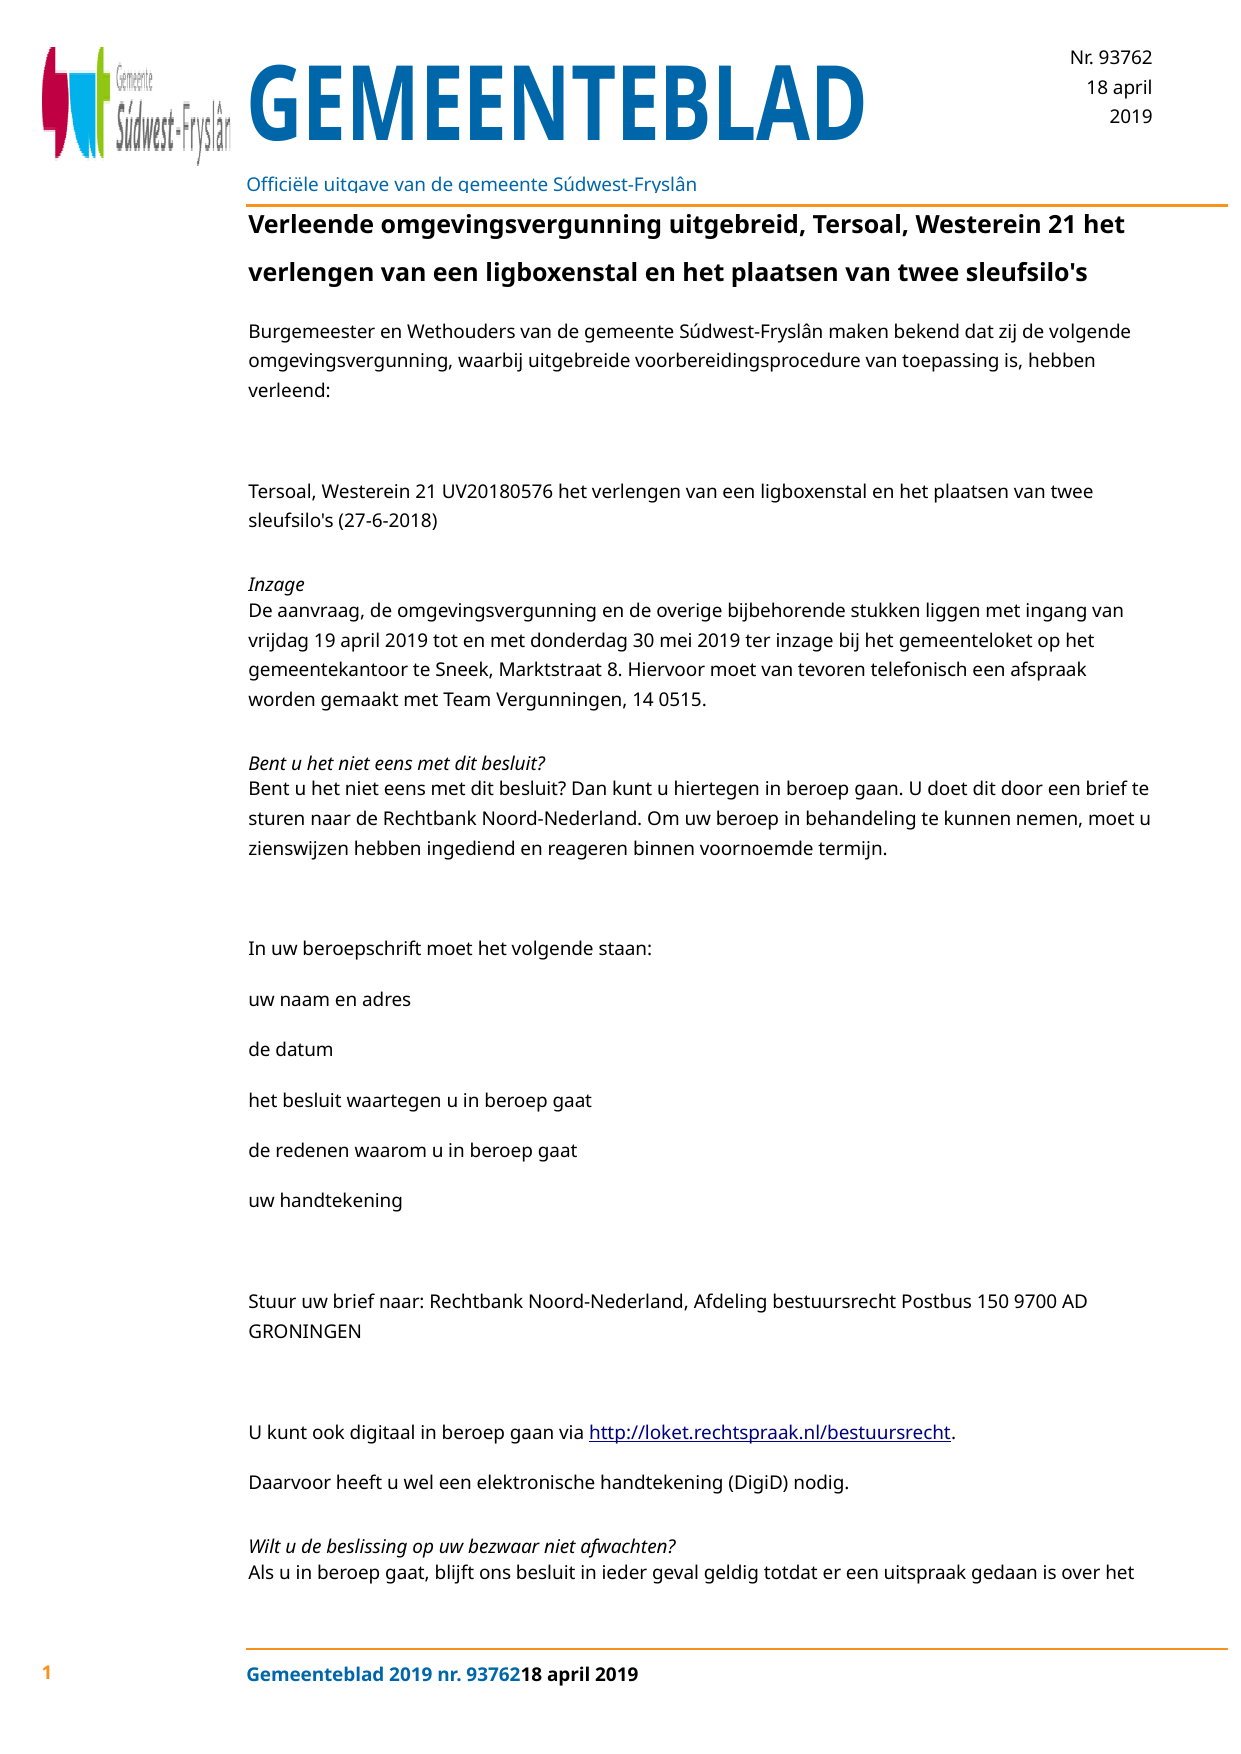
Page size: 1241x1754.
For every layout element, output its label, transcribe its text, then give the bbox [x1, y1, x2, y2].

text Verleende omgevingsvergunning uitgebreid, Tersoal, Westerein 21 het verlengen van een ligboxenstal en het plaatsen van twee sleufsilo's [248, 207, 1152, 288]
picture [41, 47, 231, 172]
text de datum [248, 1036, 1152, 1062]
text Tersoal, Westerein 21 UV20180576 het verlengen van een ligboxenstal en het plaatsen van twee sleufsilo's (27-6-2018) [248, 478, 1152, 533]
text Wilt u de beslissing op uw bezwaar niet afwachten? [248, 1533, 1152, 1559]
text uw naam en adres [248, 986, 1152, 1012]
text Stuur uw brief naar: Rechtbank Noord-Nederland, Afdeling bestuursrecht Postbus 150 9700 AD GRONINGEN [248, 1288, 1152, 1344]
text Burgemeester en Wethouders van de gemeente Súdwest-Fryslân maken bekend dat zij de volgende omgevingsvergunning, waarbij uitgebreide voorbereidingsprocedure van toepassing is, hebben verleend: [248, 318, 1152, 403]
text Bent u het niet eens met dit besluit? [248, 750, 1152, 776]
text Als u in beroep gaat, blijft ons besluit in ieder geval geldig totdat er een uitspraak gedaan is over het [248, 1559, 1152, 1585]
text Bent u het niet eens met dit besluit? Dan kunt u hiertegen in beroep gaan. U doet dit door een brief te sturen naar de Rechtbank Noord-Nederland. Om uw beroep in behandeling te kunnen nemen, moet u zienswijzen hebben ingediend en reageren binnen voornoemde termijn. [248, 776, 1152, 861]
text De aanvraag, de omgevingsvergunning en de overige bijbehorende stukken liggen met ingang van vrijdag 19 april 2019 tot en met donderdag 30 mei 2019 ter inzage bij het gemeenteloket op het gemeentekantoor te Sneek, Marktstraat 8. Hiervoor moet van tevoren telefonisch een afspraak worden gemaakt met Team Vergunningen, 14 0515. [248, 597, 1152, 712]
text In uw beroepschrift moet het volgende staan: [248, 936, 1152, 961]
text het besluit waartegen u in beroep gaat [248, 1087, 1152, 1113]
text Daarvoor heeft u wel een elektronische handtekening (DigiD) nodig. [248, 1469, 1152, 1495]
text Inzage [248, 571, 1152, 597]
text uw handtekening [248, 1188, 1152, 1213]
text U kunt ook digitaal in beroep gaan via http://loket.rechtspraak.nl/bestuursrecht. [248, 1419, 1152, 1445]
text de redenen waarom u in beroep gaat [248, 1137, 1152, 1163]
